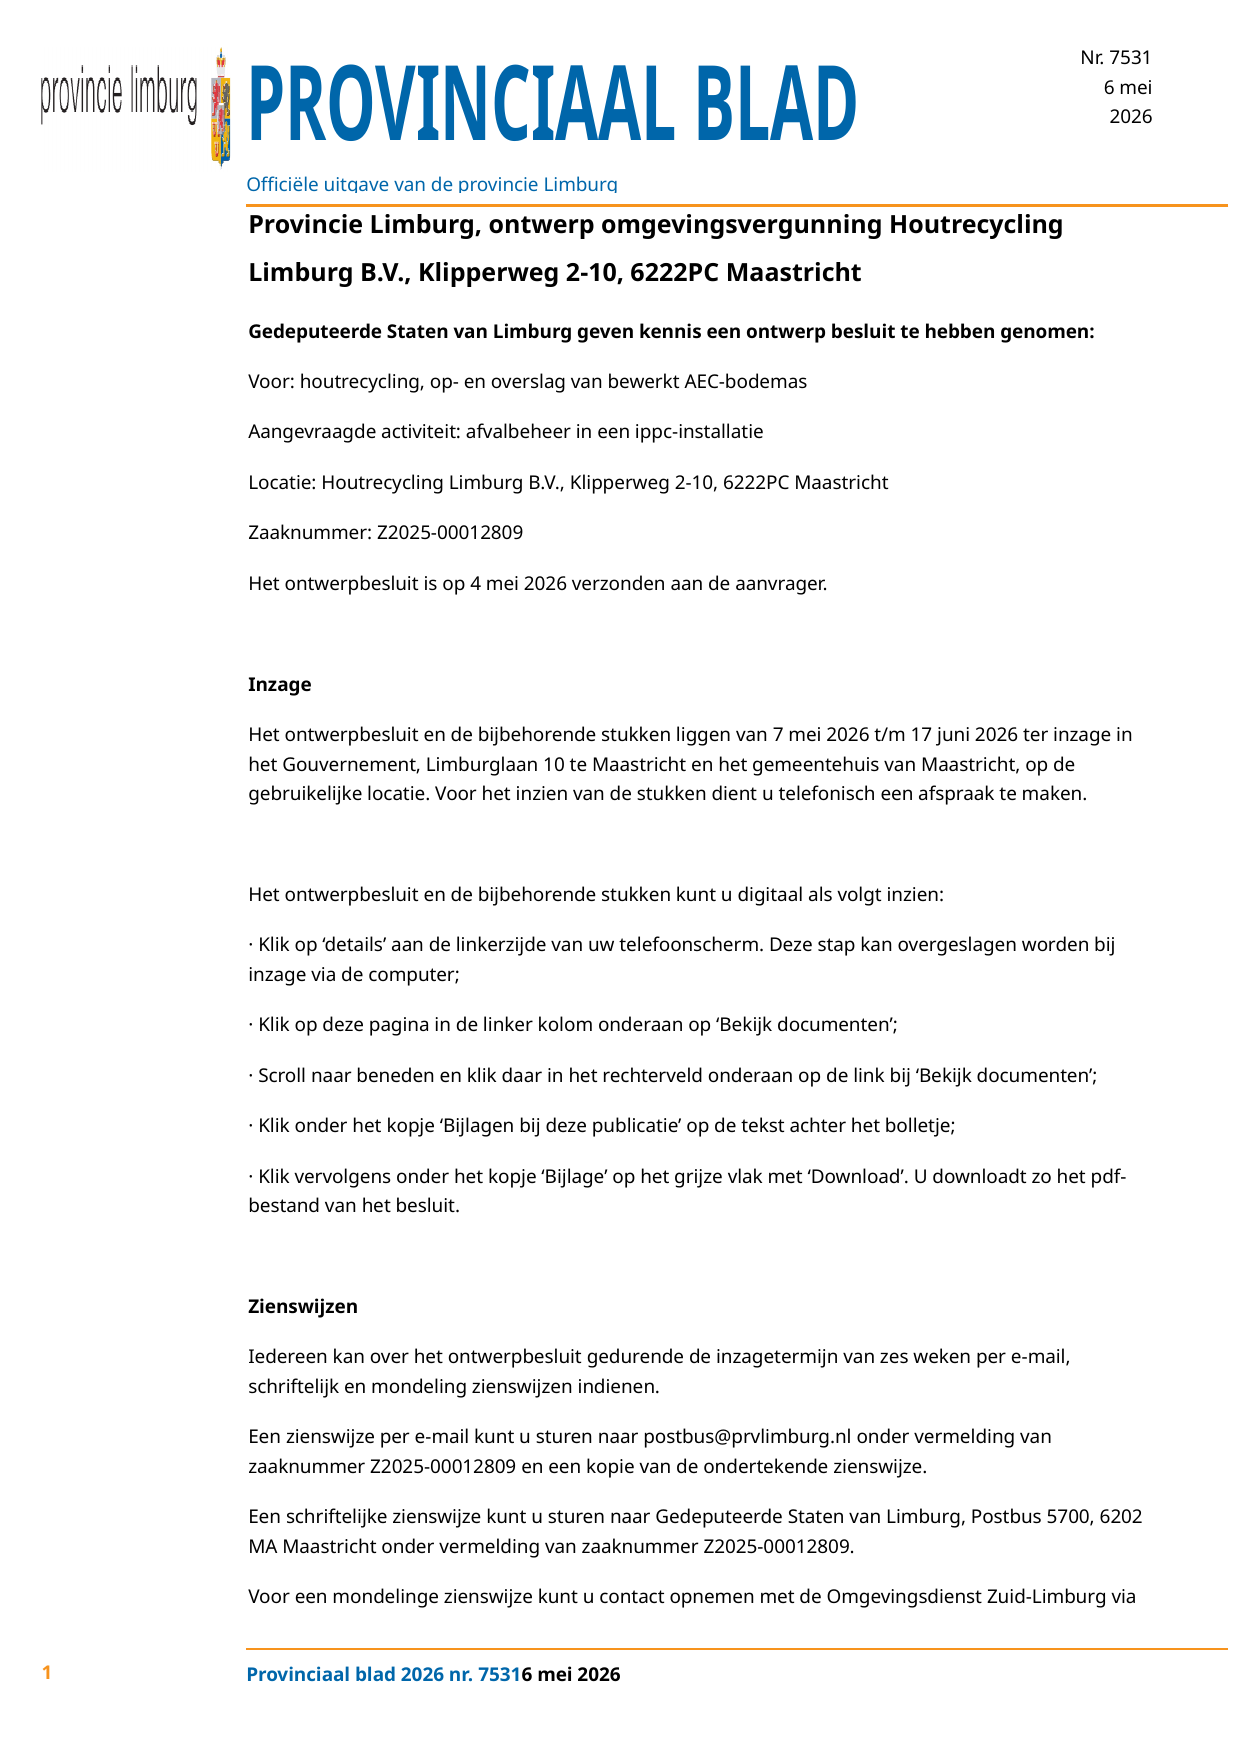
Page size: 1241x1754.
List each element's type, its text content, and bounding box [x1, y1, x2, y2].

text Locatie: Houtrecycling Limburg B.V., Klipperweg 2-10, 6222PC Maastricht [248, 469, 1152, 495]
text Provincie Limburg, ontwerp omgevingsvergunning Houtrecycling Limburg B.V., Klipperweg 2-10, 6222PC Maastricht [248, 207, 1152, 288]
text · Klik vervolgens onder het kopje ‘Bijlage’ op het grijze vlak met ‘Download’. U downloadt zo het pdf-bestand van het besluit. [248, 1163, 1152, 1218]
text Iedereen kan over het ontwerpbesluit gedurende de inzagetermijn van zes weken per e-mail, schriftelijk en mondeling zienswijzen indienen. [248, 1344, 1152, 1399]
text Een zienswijze per e-mail kunt u sturen naar postbus@prvlimburg.nl onder vermelding van zaaknummer Z2025-00012809 en een kopie van de ondertekende zienswijze. [248, 1424, 1152, 1479]
text Inzage [248, 671, 1152, 697]
text Voor: houtrecycling, op- en overslag van bewerkt AEC-bodemas [248, 368, 1152, 394]
text Voor een mondelinge zienswijze kunt u contact opnemen met de Omgevingsdienst Zuid-Limburg via [248, 1584, 1152, 1609]
text · Scroll naar beneden en klik daar in het rechterveld onderaan op de link bij ‘Bekijk documenten’; [248, 1062, 1152, 1088]
text Een schriftelijke zienswijze kunt u sturen naar Gedeputeerde Staten van Limburg, Postbus 5700, 6202 MA Maastricht onder vermelding van zaaknummer Z2025-00012809. [248, 1504, 1152, 1559]
text Aangevraagde activiteit: afvalbeheer in een ippc-installatie [248, 419, 1152, 444]
text Gedeputeerde Staten van Limburg geven kennis een ontwerp besluit te hebben genomen: [248, 318, 1152, 344]
text · Klik op ‘details’ aan de linkerzijde van uw telefoonscherm. Deze stap kan overgeslagen worden bij inzage via de computer; [248, 932, 1152, 987]
text Het ontwerpbesluit is op 4 mei 2026 verzonden aan de aanvrager. [248, 570, 1152, 596]
picture [41, 47, 231, 172]
text Het ontwerpbesluit en de bijbehorende stukken kunt u digitaal als volgt inzien: [248, 881, 1152, 907]
text Zienswijzen [248, 1293, 1152, 1319]
text Zaaknummer: Z2025-00012809 [248, 519, 1152, 545]
text · Klik onder het kopje ‘Bijlagen bij deze publicatie’ op de tekst achter het bolletje; [248, 1112, 1152, 1138]
text Het ontwerpbesluit en de bijbehorende stukken liggen van 7 mei 2026 t/m 17 juni 2026 ter inzage in het Gouvernement, Limburglaan 10 te Maastricht en het gemeentehuis van Maastricht, op de gebruikelijke locatie. Voor het inzien van de stukken dient u telefonisch een afspraak te maken. [248, 721, 1152, 806]
text · Klik op deze pagina in de linker kolom onderaan op ‘Bekijk documenten’; [248, 1012, 1152, 1037]
